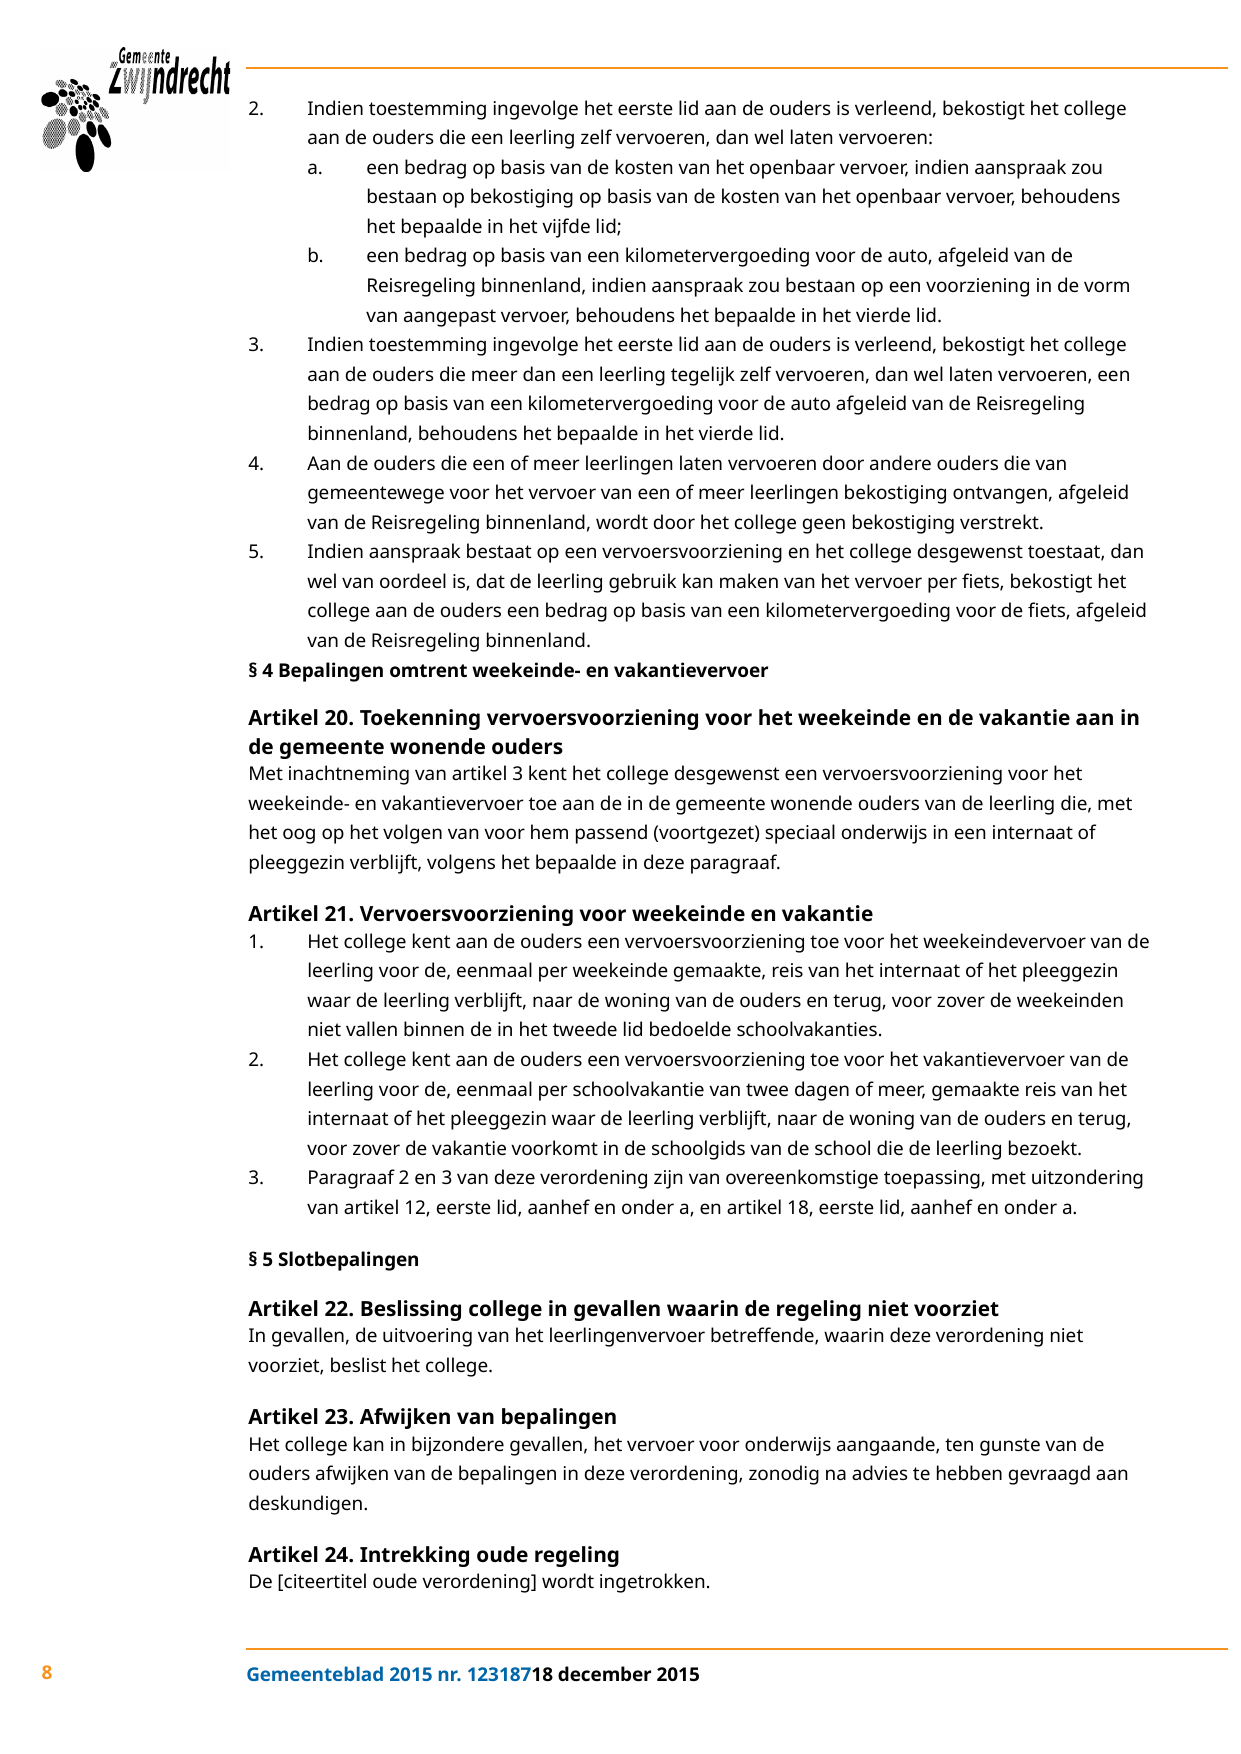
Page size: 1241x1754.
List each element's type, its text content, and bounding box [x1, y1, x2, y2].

list Indien toestemming ingevolge het eerste lid aan de ouders is verleend, bekostigt het college aan de ouders die meer dan een leerling tegelijk zelf vervoeren, dan wel laten vervoeren, een bedrag op basis van een kilometervergoeding voor de auto afgeleid van de Reisregeling binnenland, behoudens het bepaalde in het vierde lid. [248, 331, 1152, 446]
text In gevallen, de uitvoering van het leerlingenvervoer betreffende, waarin deze verordening niet voorziet, beslist het college. [248, 1322, 1152, 1378]
text Artikel 21. Vervoersvoorziening voor weekeinde en vakantie [248, 899, 1152, 928]
list Indien aanspraak bestaat op een vervoersvoorziening en het college desgewenst toestaat, dan wel van oordeel is, dat de leerling gebruik kan maken van het vervoer per fiets, bekostigt het college aan de ouders een bedrag op basis van een kilometervergoeding voor de fiets, afgeleid van de Reisregeling binnenland. [248, 538, 1152, 653]
text § 5 Slotbepalingen [248, 1244, 1152, 1273]
list Aan de ouders die een of meer leerlingen laten vervoeren door andere ouders die van gemeentewege voor het vervoer van een of meer leerlingen bekostiging ontvangen, afgeleid van de Reisregeling binnenland, wordt door het college geen bekostiging verstrekt. [248, 450, 1152, 535]
text De [citeertitel oude verordening] wordt ingetrokken. [248, 1569, 1152, 1594]
list Indien toestemming ingevolge het eerste lid aan de ouders is verleend, bekostigt het college aan de ouders die een leerling zelf vervoeren, dan wel laten vervoeren: [248, 95, 1152, 150]
text Met inachtneming van artikel 3 kent het college desgewenst een vervoersvoorziening voor het weekeinde- en vakantievervoer toe aan de in de gemeente wonende ouders van de leerling die, met het oog op het volgen van voor hem passend (voortgezet) speciaal onderwijs in een internaat of pleeggezin verblijft, volgens het bepaalde in deze paragraaf. [248, 760, 1152, 875]
list Paragraaf 2 en 3 van deze verordening zijn van overeenkomstige toepassing, met uitzondering van artikel 12, eerste lid, aanhef en onder a, en artikel 18, eerste lid, aanhef en onder a. [248, 1164, 1152, 1220]
text Artikel 24. Intrekking oude regeling [248, 1540, 1152, 1569]
list een bedrag op basis van een kilometervergoeding voor de auto, afgeleid van de Reisregeling binnenland, indien aanspraak zou bestaan op een voorziening in de vorm van aangepast vervoer, behoudens het bepaalde in het vierde lid. [307, 243, 1152, 328]
text Artikel 20. Toekenning vervoersvoorziening voor het weekeinde en de vakantie aan in de gemeente wonende ouders [248, 703, 1152, 760]
text Artikel 22. Beslissing college in gevallen waarin de regeling niet voorziet [248, 1294, 1152, 1322]
picture [41, 47, 231, 172]
list Het college kent aan de ouders een vervoersvoorziening toe voor het weekeindevervoer van de leerling voor de, eenmaal per weekeinde gemaakte, reis van het internaat of het pleeggezin waar de leerling verblijft, naar de woning van de ouders en terug, voor zover de weekeinden niet vallen binnen de in het tweede lid bedoelde schoolvakanties. [248, 928, 1152, 1042]
text § 4 Bepalingen omtrent weekeinde- en vakantievervoer [248, 657, 1152, 683]
list Het college kent aan de ouders een vervoersvoorziening toe voor het vakantievervoer van de leerling voor de, eenmaal per schoolvakantie van twee dagen of meer, gemaakte reis van het internaat of het pleeggezin waar de leerling verblijft, naar de woning van de ouders en terug, voor zover de vakantie voorkomt in de schoolgids van de school die de leerling bezoekt. [248, 1046, 1152, 1161]
list een bedrag op basis van de kosten van het openbaar vervoer, indien aanspraak zou bestaan op bekostiging op basis van de kosten van het openbaar vervoer, behoudens het bepaalde in het vijfde lid; [307, 154, 1152, 239]
text Artikel 23. Afwijken van bepalingen [248, 1402, 1152, 1431]
text Het college kan in bijzondere gevallen, het vervoer voor onderwijs aangaande, ten gunste van de ouders afwijken van de bepalingen in deze verordening, zonodig na advies te hebben gevraagd aan deskundigen. [248, 1431, 1152, 1516]
